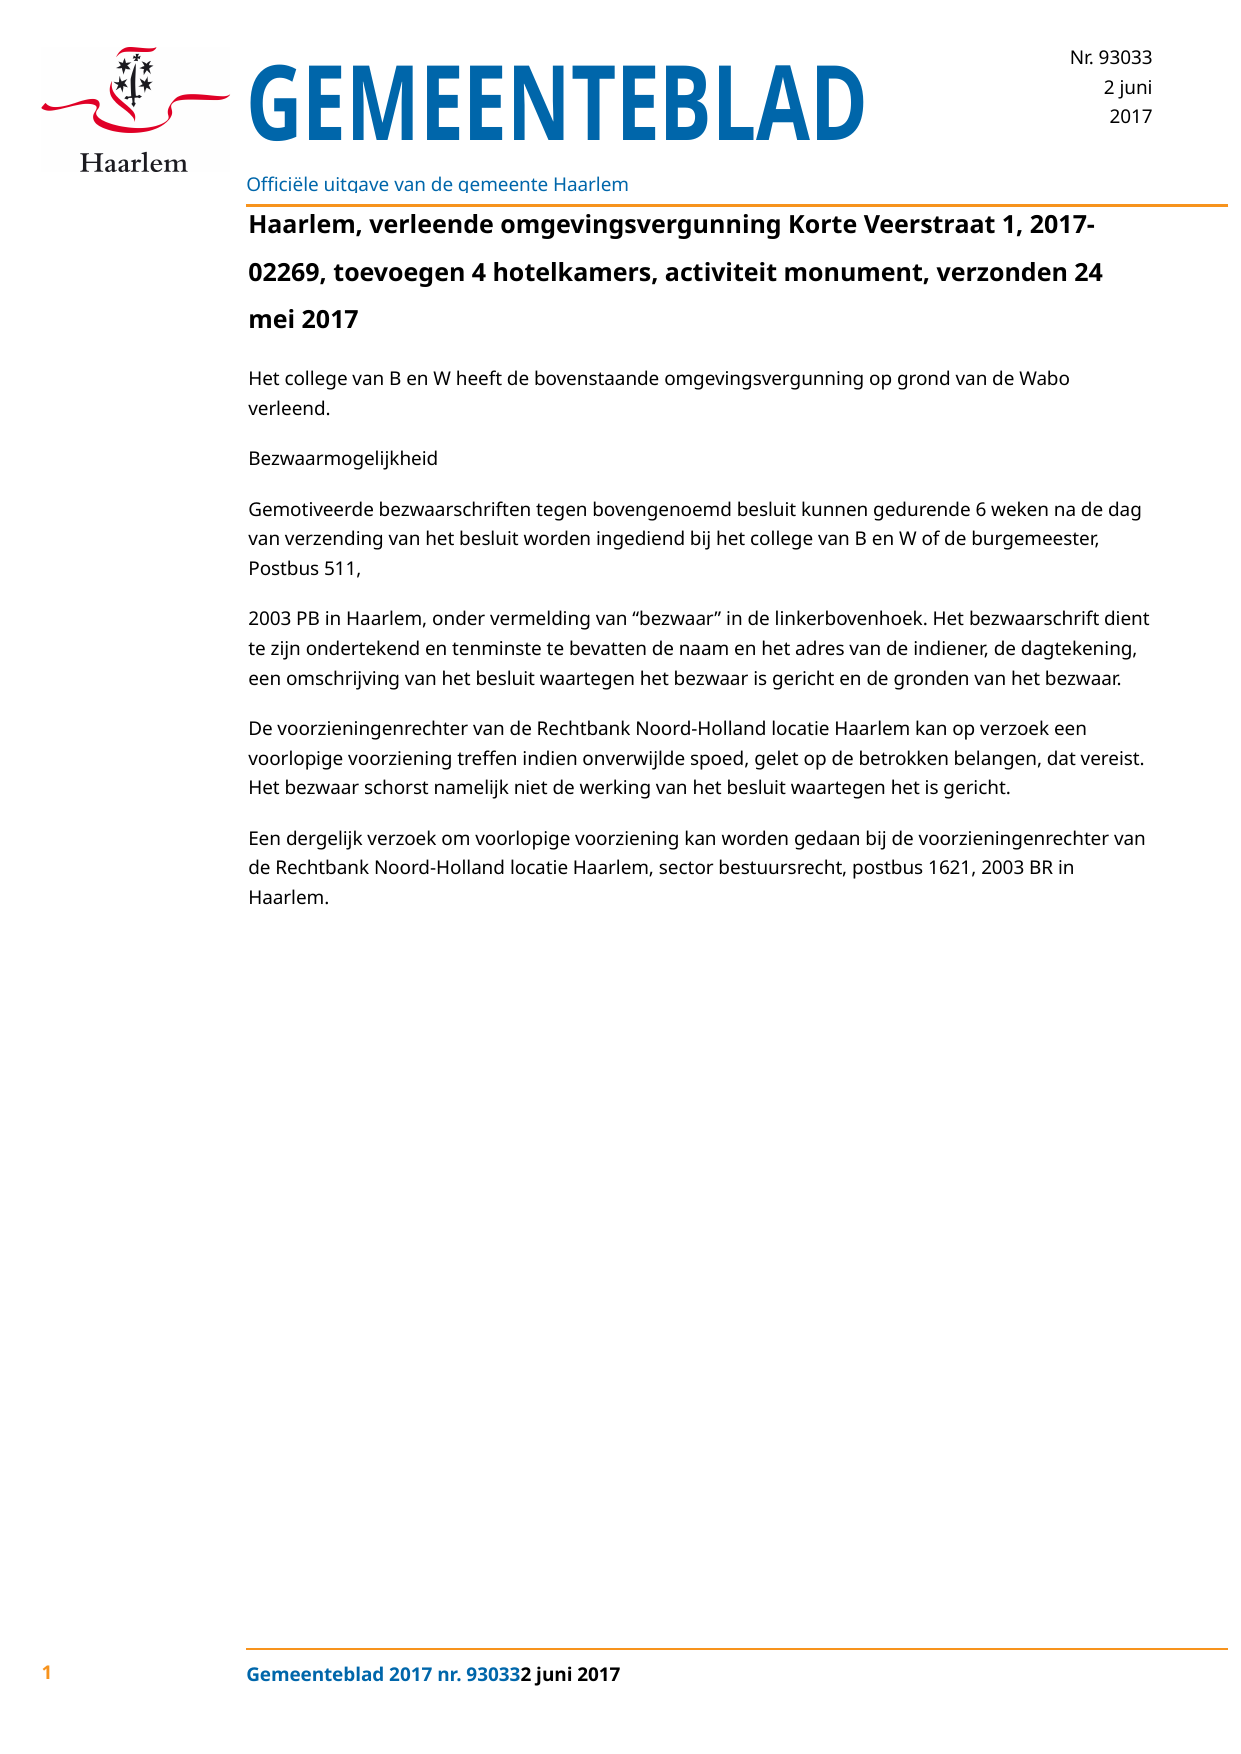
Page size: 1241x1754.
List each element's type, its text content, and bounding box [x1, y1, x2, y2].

text Haarlem, verleende omgevingsvergunning Korte Veerstraat 1, 2017-02269, toevoegen 4 hotelkamers, activiteit monument, verzonden 24 mei 2017 [248, 207, 1152, 336]
text 2003 PB in Haarlem, onder vermelding van “bezwaar” in de linkerbovenhoek. Het bezwaarschrift dient te zijn ondertekend en tenminste te bevatten de naam en het adres van de indiener, de dagtekening, een omschrijving van het besluit waartegen het bezwaar is gericht en de gronden van het bezwaar. [248, 606, 1152, 690]
text Gemotiveerde bezwaarschriften tegen bovengenoemd besluit kunnen gedurende 6 weken na de dag van verzending van het besluit worden ingediend bij het college van B en W of de burgemeester, Postbus 511, [248, 496, 1152, 581]
text Bezwaarmogelijkheid [248, 446, 1152, 471]
text Een dergelijk verzoek om voorlopige voorziening kan worden gedaan bij de voorzieningenrechter van de Rechtbank Noord-Holland locatie Haarlem, sector bestuursrecht, postbus 1621, 2003 BR in Haarlem. [248, 825, 1152, 909]
picture [41, 47, 231, 172]
text Het college van B en W heeft de bovenstaande omgevingsvergunning op grond van de Wabo verleend. [248, 366, 1152, 421]
text De voorzieningenrechter van de Rechtbank Noord-Holland locatie Haarlem kan op verzoek een voorlopige voorziening treffen indien onverwijlde spoed, gelet op de betrokken belangen, dat vereist. Het bezwaar schorst namelijk niet de werking van het besluit waartegen het is gericht. [248, 715, 1152, 800]
